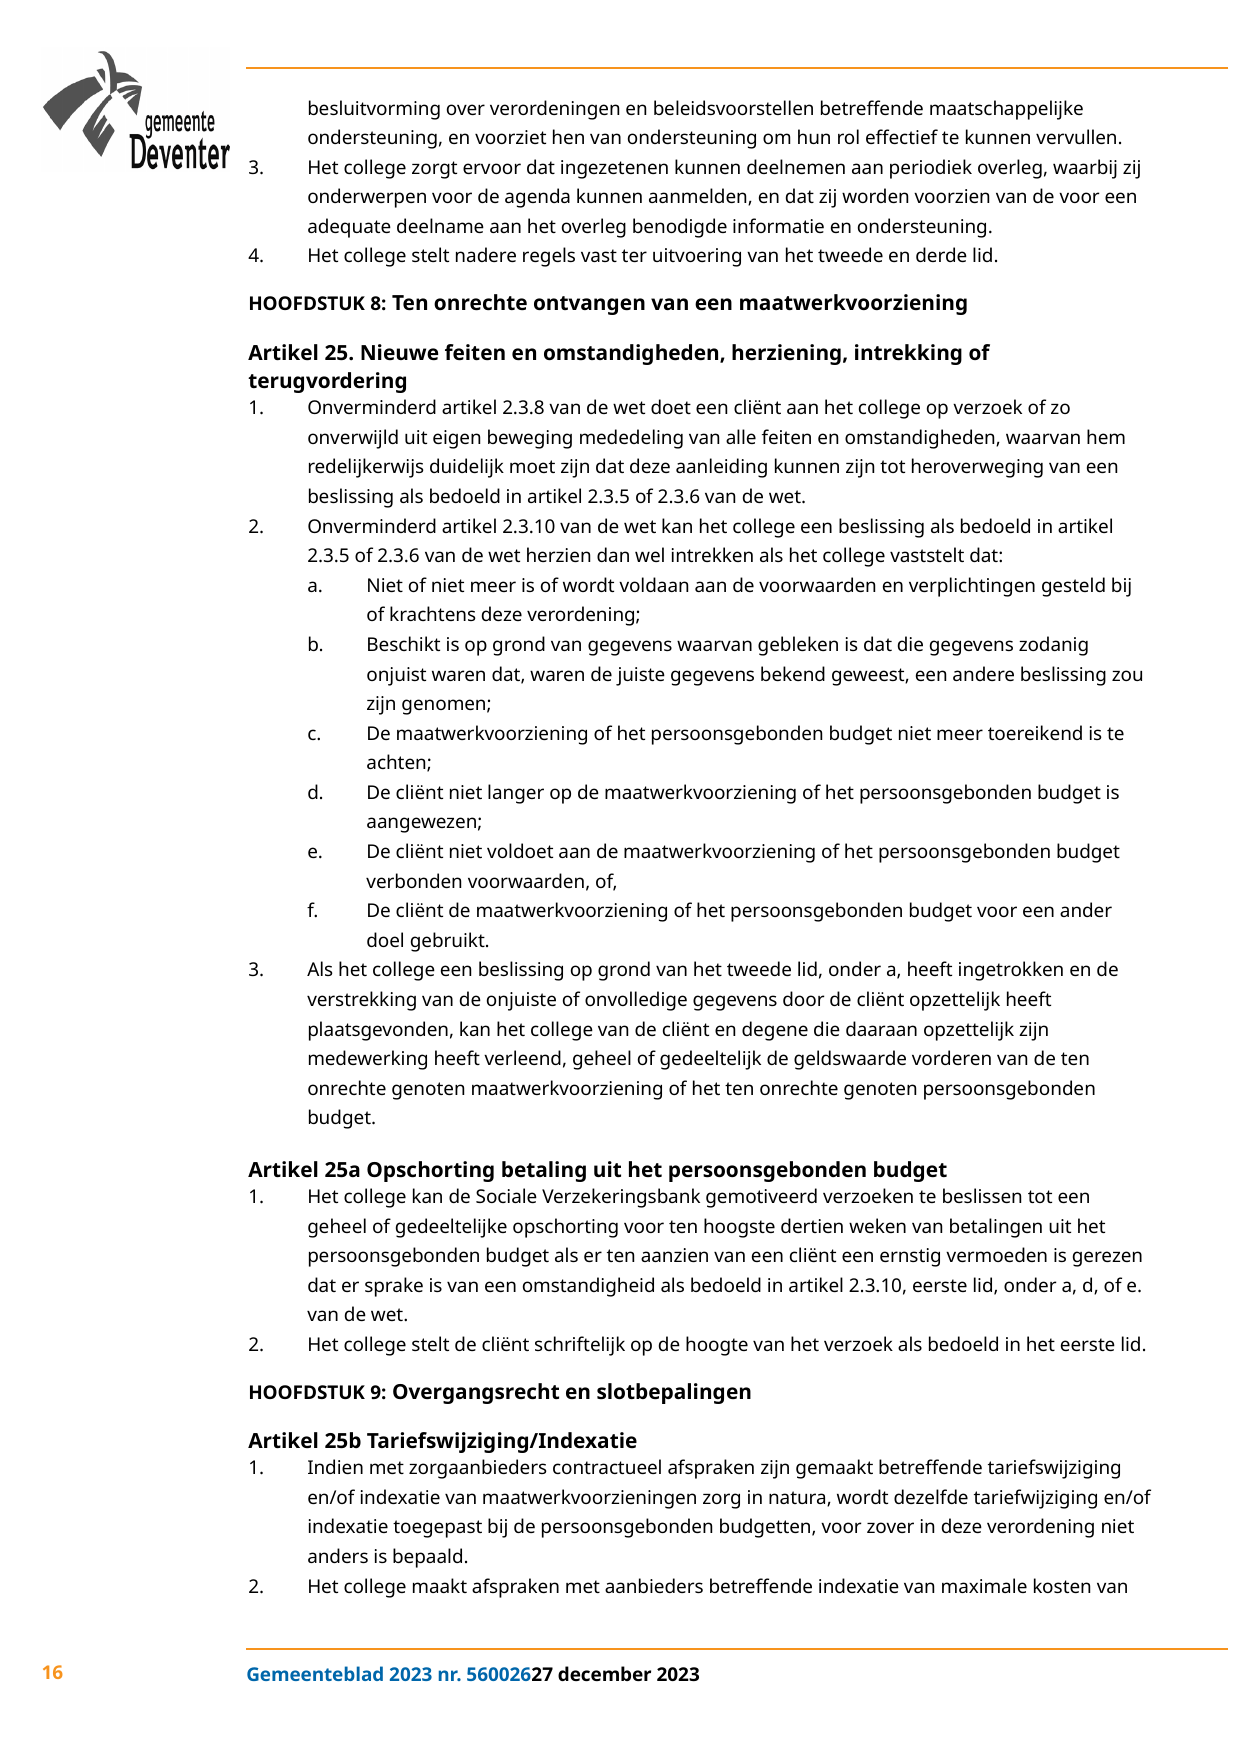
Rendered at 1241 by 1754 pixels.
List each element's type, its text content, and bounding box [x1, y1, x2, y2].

list Het college zorgt ervoor dat ingezetenen kunnen deelnemen aan periodiek overleg, waarbij zij onderwerpen voor de agenda kunnen aanmelden, en dat zij worden voorzien van de voor een adequate deelname aan het overleg benodigde informatie en ondersteuning. [248, 154, 1152, 239]
list Het college stelt de cliënt schriftelijk op de hoogte van het verzoek als bedoeld in het eerste lid. [248, 1331, 1152, 1357]
list De maatwerkvoorziening of het persoonsgebonden budget niet meer toereikend is te achten; [307, 720, 1152, 775]
list Als het college een beslissing op grond van het tweede lid, onder a, heeft ingetrokken en de verstrekking van de onjuiste of onvolledige gegevens door de cliënt opzettelijk heeft plaatsgevonden, kan het college van de cliënt en degene die daaraan opzettelijk zijn medewerking heeft verleend, geheel of gedeeltelijk de geldswaarde vorderen van de ten onrechte genoten maatwerkvoorziening of het ten onrechte genoten persoonsgebonden budget. [248, 957, 1152, 1130]
list Indien met zorgaanbieders contractueel afspraken zijn gemaakt betreffende tariefswijziging en/of indexatie van maatwerkvoorzieningen zorg in natura, wordt dezelfde tariefwijziging en/of indexatie toegepast bij de persoonsgebonden budgetten, voor zover in deze verordening niet anders is bepaald. [248, 1454, 1152, 1569]
text Artikel 25. Nieuwe feiten en omstandigheden, herziening, intrekking of terugvordering [248, 338, 1152, 394]
list Niet of niet meer is of wordt voldaan aan de voorwaarden en verplichtingen gesteld bij of krachtens deze verordening; [307, 572, 1152, 627]
picture [41, 47, 231, 172]
list Het college maakt afspraken met aanbieders betreffende indexatie van maximale kosten van [248, 1573, 1152, 1599]
list De cliënt de maatwerkvoorziening of het persoonsgebonden budget voor een ander doel gebruikt. [307, 897, 1152, 953]
list besluitvorming over verordeningen en beleidsvoorstellen betreffende maatschappelijke ondersteuning, en voorziet hen van ondersteuning om hun rol effectief te kunnen vervullen. [248, 95, 1152, 150]
list Onverminderd artikel 2.3.8 van de wet doet een cliënt aan het college op verzoek of zo onverwijld uit eigen beweging mededeling van alle feiten en omstandigheden, waarvan hem redelijkerwijs duidelijk moet zijn dat deze aanleiding kunnen zijn tot heroverweging van een beslissing als bedoeld in artikel 2.3.5 of 2.3.6 van de wet. [248, 394, 1152, 509]
text Artikel 25a Opschorting betaling uit het persoonsgebonden budget [248, 1155, 1152, 1183]
list Onverminderd artikel 2.3.10 van de wet kan het college een beslissing als bedoeld in artikel 2.3.5 of 2.3.6 van de wet herzien dan wel intrekken als het college vaststelt dat: [248, 513, 1152, 568]
list Beschikt is op grond van gegevens waarvan gebleken is dat die gegevens zodanig onjuist waren dat, waren de juiste gegevens bekend geweest, een andere beslissing zou zijn genomen; [307, 631, 1152, 716]
list Het college stelt nadere regels vast ter uitvoering van het tweede en derde lid. [248, 243, 1152, 268]
text Artikel 25b Tariefswijziging/Indexatie [248, 1426, 1152, 1454]
text HOOFDSTUK 9: Overgangsrecht en slotbepalingen [248, 1377, 1152, 1405]
list De cliënt niet langer op de maatwerkvoorziening of het persoonsgebonden budget is aangewezen; [307, 779, 1152, 834]
text HOOFDSTUK 8: Ten onrechte ontvangen van een maatwerkvoorziening [248, 288, 1152, 317]
list Het college kan de Sociale Verzekeringsbank gemotiveerd verzoeken te beslissen tot een geheel of gedeeltelijke opschorting voor ten hoogste dertien weken van betalingen uit het persoonsgebonden budget als er ten aanzien van een cliënt een ernstig vermoeden is gerezen dat er sprake is van een omstandigheid als bedoeld in artikel 2.3.10, eerste lid, onder a, d, of e. van de wet. [248, 1183, 1152, 1327]
list De cliënt niet voldoet aan de maatwerkvoorziening of het persoonsgebonden budget verbonden voorwaarden, of, [307, 838, 1152, 893]
